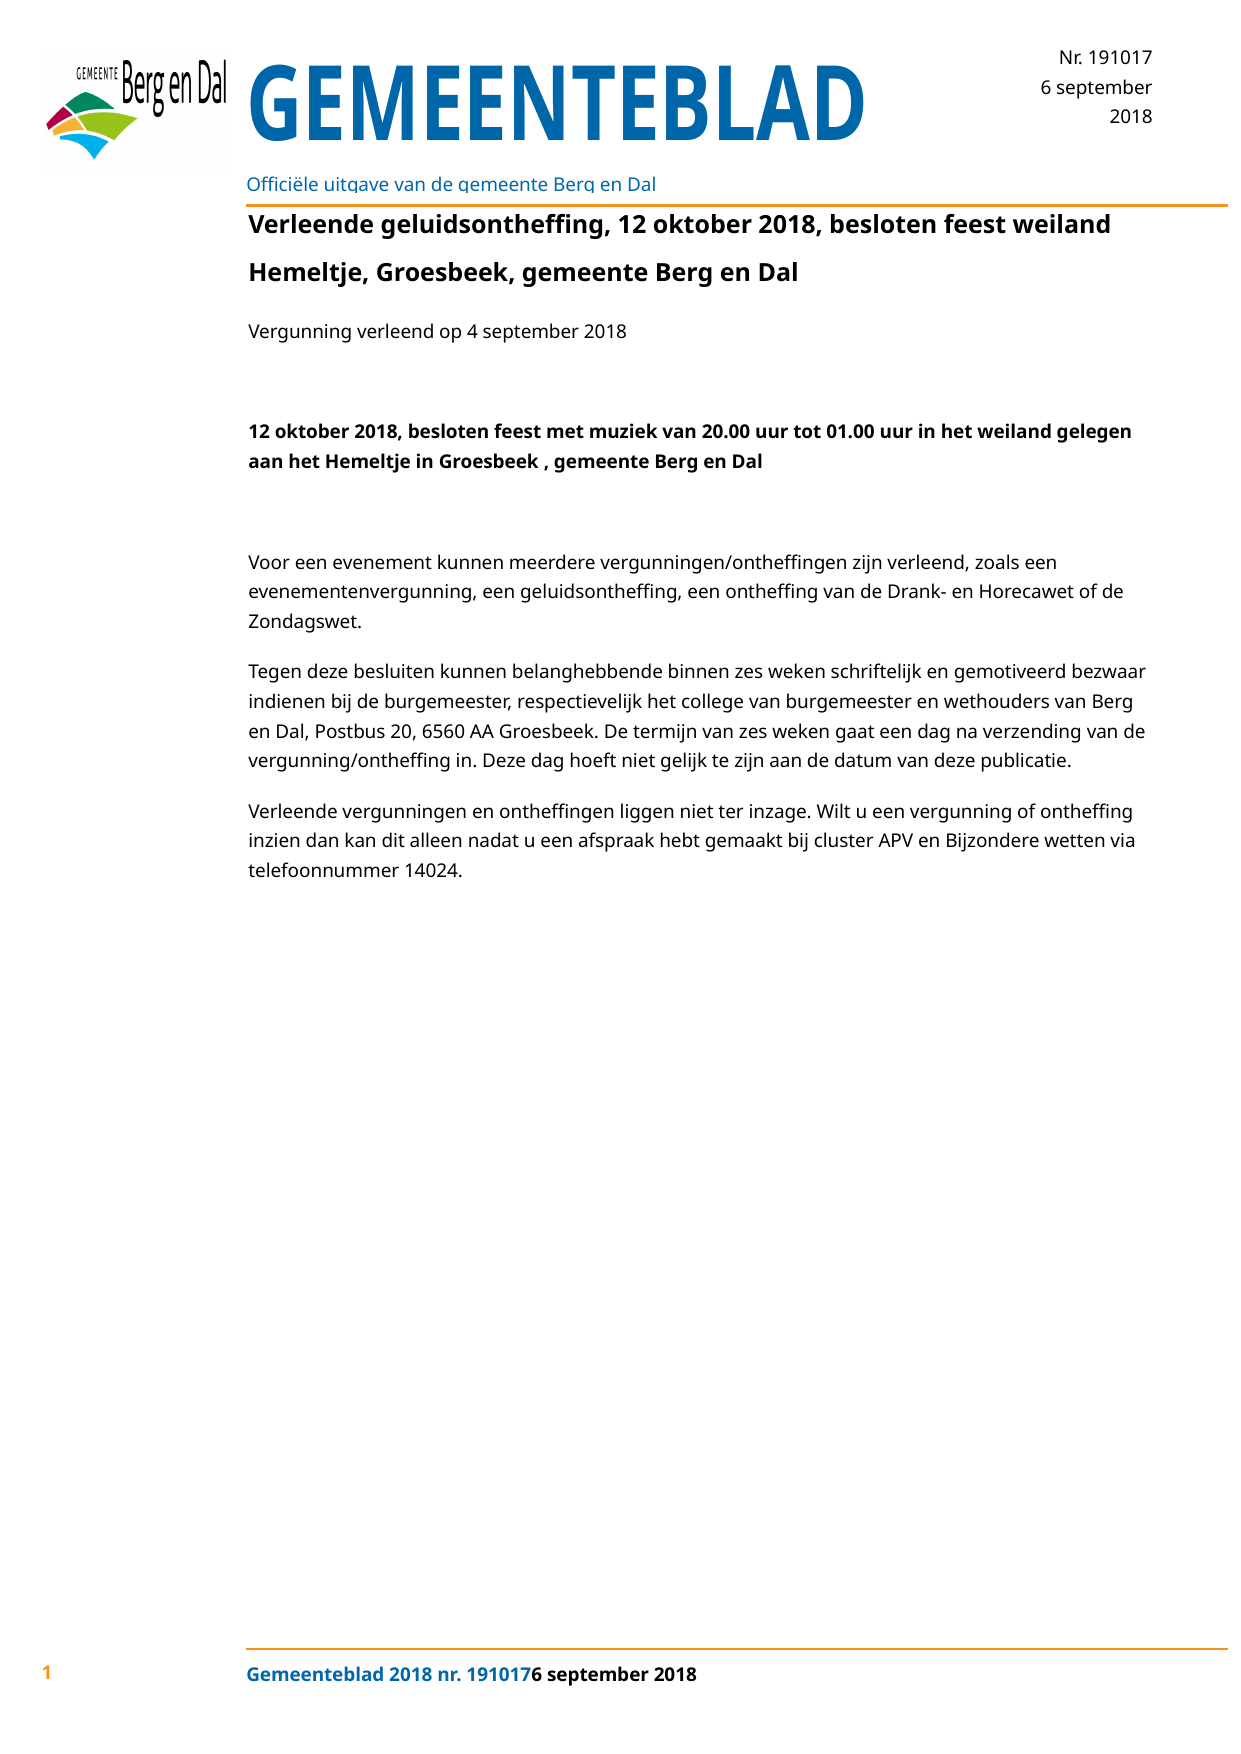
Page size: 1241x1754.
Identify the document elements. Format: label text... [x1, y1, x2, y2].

text Tegen deze besluiten kunnen belanghebbende binnen zes weken schriftelijk en gemotiveerd bezwaar indienen bij de burgemeester, respectievelijk het college van burgemeester en wethouders van Berg en Dal, Postbus 20, 6560 AA Groesbeek. De termijn van zes weken gaat een dag na verzending van de vergunning/ontheffing in. Deze dag hoeft niet gelijk te zijn aan de datum van deze publicatie. [248, 659, 1152, 773]
picture [41, 47, 231, 172]
text Verleende geluidsontheffing, 12 oktober 2018, besloten feest weiland Hemeltje, Groesbeek, gemeente Berg en Dal [248, 207, 1152, 288]
text Voor een evenement kunnen meerdere vergunningen/ontheffingen zijn verleend, zoals een evenementenvergunning, een geluidsontheffing, een ontheffing van de Drank- en Horecawet of de Zondagswet. [248, 549, 1152, 634]
text Verleende vergunningen en ontheffingen liggen niet ter inzage. Wilt u een vergunning of ontheffing inzien dan kan dit alleen nadat u een afspraak hebt gemaakt bij cluster APV en Bijzondere wetten via telefoonnummer 14024. [248, 798, 1152, 883]
text Vergunning verleend op 4 september 2018 [248, 318, 1152, 344]
text 12 oktober 2018, besloten feest met muziek van 20.00 uur tot 01.00 uur in het weiland gelegen aan het Hemeltje in Groesbeek , gemeente Berg en Dal [248, 419, 1152, 474]
